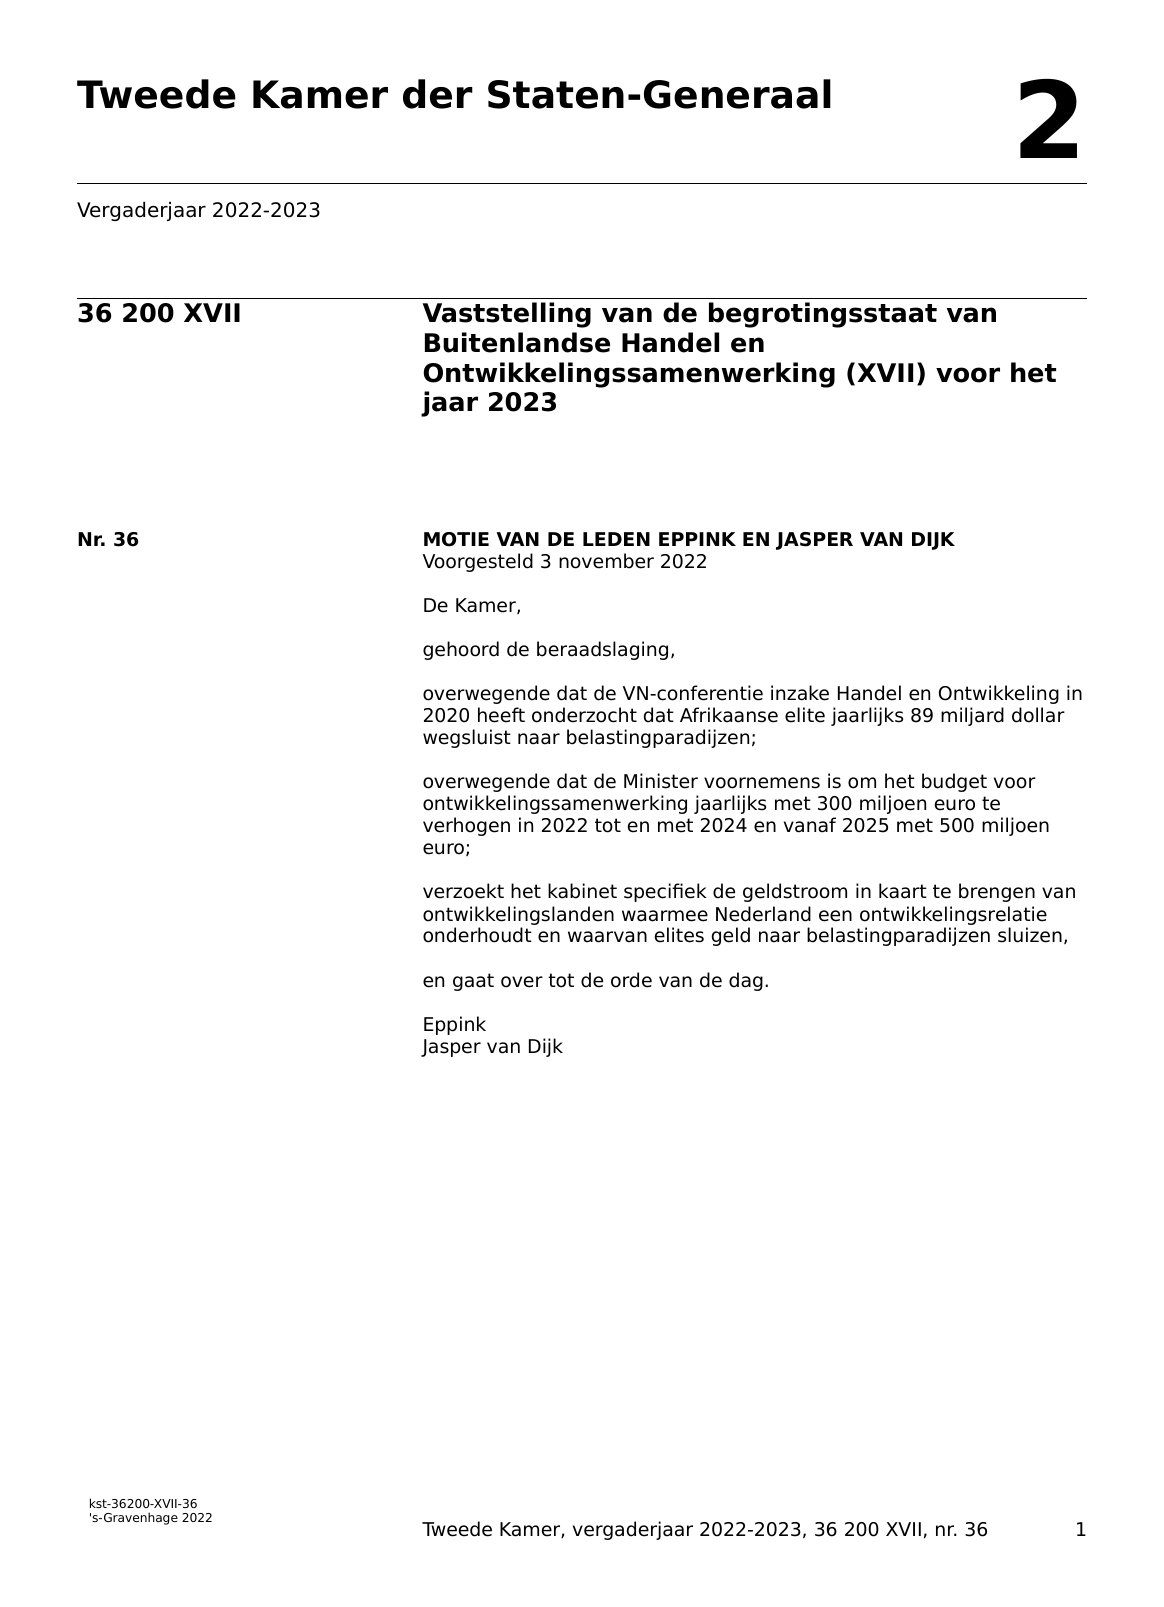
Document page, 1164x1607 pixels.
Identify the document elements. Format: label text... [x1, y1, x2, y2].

text gehoord de beraadslaging, [422, 639, 1087, 661]
text overwegende dat de VN-conferentie inzake Handel en Ontwikkeling in 2020 heeft onderzocht dat Afrikaanse elite jaarlijks 89 miljard dollar wegsluist naar belastingparadijzen; [422, 683, 1087, 749]
text kst-36200-XVII-36 [88, 1497, 323, 1511]
text Jasper van Dijk [422, 1036, 1087, 1058]
table_header Tweede Kamer der Staten-Generaal [77, 59, 886, 183]
text Eppink [422, 1014, 1087, 1036]
text Voorgesteld 3 november 2022 [422, 551, 1087, 573]
table_header 2 [886, 59, 1087, 183]
text overwegende dat de Minister voornemens is om het budget voor ontwikkelingssamenwerking jaarlijks met 300 miljoen euro te verhogen in 2022 tot en met 2024 en vanaf 2025 met 500 miljoen euro; [422, 771, 1087, 859]
text De Kamer, [422, 595, 1087, 617]
text 's-Gravenhage 2022 [88, 1511, 323, 1525]
table_cell Vergaderjaar 2022-2023 [77, 184, 1087, 298]
subtitle 36 200 XVII Vaststelling van de begrotingsstaat van Buitenlandse Handel en Ontwikkelingssamenwerking (XVII) voor het jaar 2023 [77, 299, 1087, 418]
text verzoekt het kabinet specifiek de geldstroom in kaart te brengen van ontwikkelingslanden waarmee Nederland een ontwikkelingsrelatie onderhoudt en waarvan elites geld naar belastingparadijzen sluizen, [422, 881, 1087, 947]
text en gaat over tot de orde van de dag. [422, 969, 1087, 992]
subtitle Nr. 36 MOTIE VAN DE LEDEN EPPINK EN JASPER VAN DIJK [77, 529, 1087, 551]
